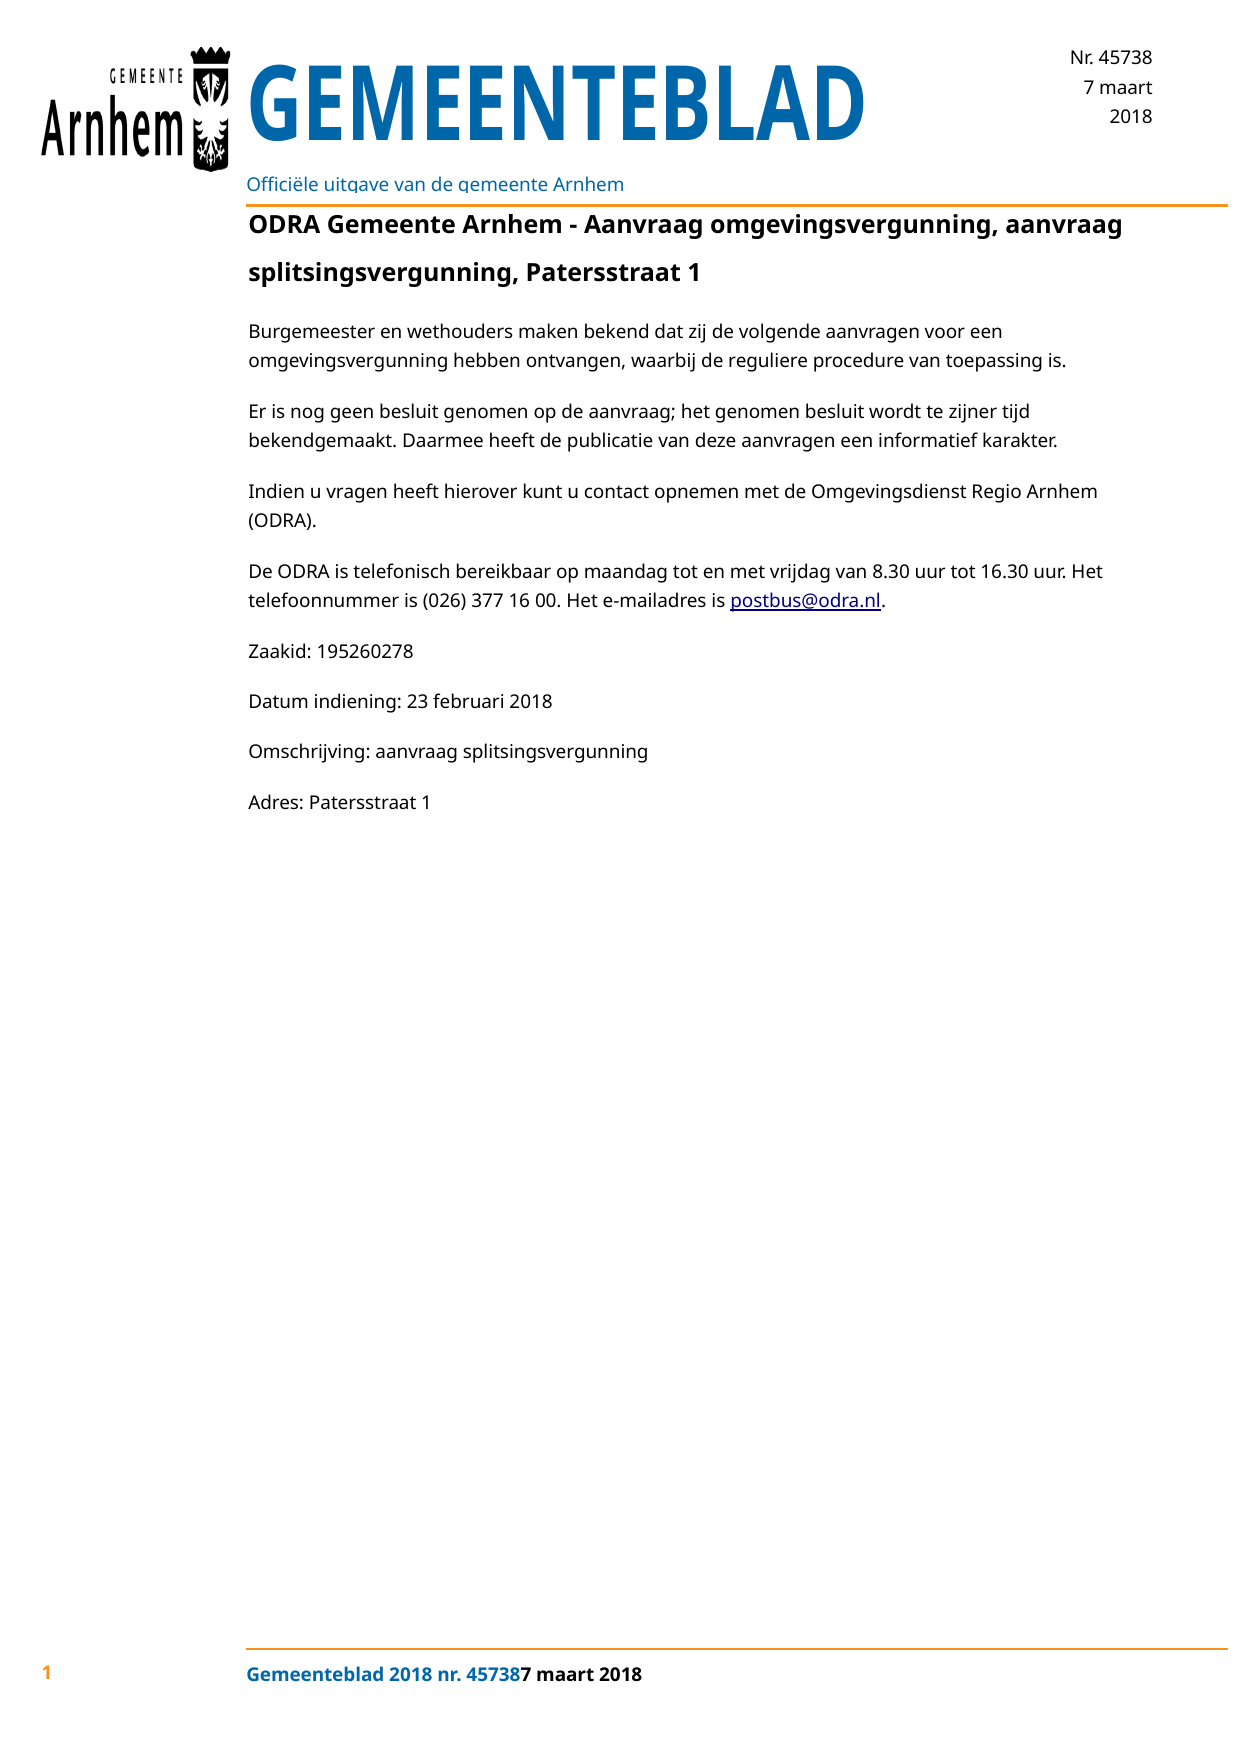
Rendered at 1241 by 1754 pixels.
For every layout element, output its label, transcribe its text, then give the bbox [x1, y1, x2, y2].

picture [41, 47, 231, 172]
text Burgemeester en wethouders maken bekend dat zij de volgende aanvragen voor een omgevingsvergunning hebben ontvangen, waarbij de reguliere procedure van toepassing is. [248, 318, 1152, 373]
text ODRA Gemeente Arnhem - Aanvraag omgevingsvergunning, aanvraag splitsingsvergunning, Patersstraat 1 [248, 207, 1152, 288]
text Adres: Patersstraat 1 [248, 789, 1152, 815]
text De ODRA is telefonisch bereikbaar op maandag tot en met vrijdag van 8.30 uur tot 16.30 uur. Het telefoonnummer is (026) 377 16 00. Het e-mailadres is postbus@odra.nl. [248, 558, 1152, 613]
text Omschrijving: aanvraag splitsingsvergunning [248, 739, 1152, 764]
text Zaakid: 195260278 [248, 638, 1152, 664]
text Er is nog geen besluit genomen op de aanvraag; het genomen besluit wordt te zijner tijd bekendgemaakt. Daarmee heeft de publicatie van deze aanvragen een informatief karakter. [248, 398, 1152, 453]
text Datum indiening: 23 februari 2018 [248, 688, 1152, 714]
text Indien u vragen heeft hierover kunt u contact opnemen met de Omgevingsdienst Regio Arnhem (ODRA). [248, 478, 1152, 533]
